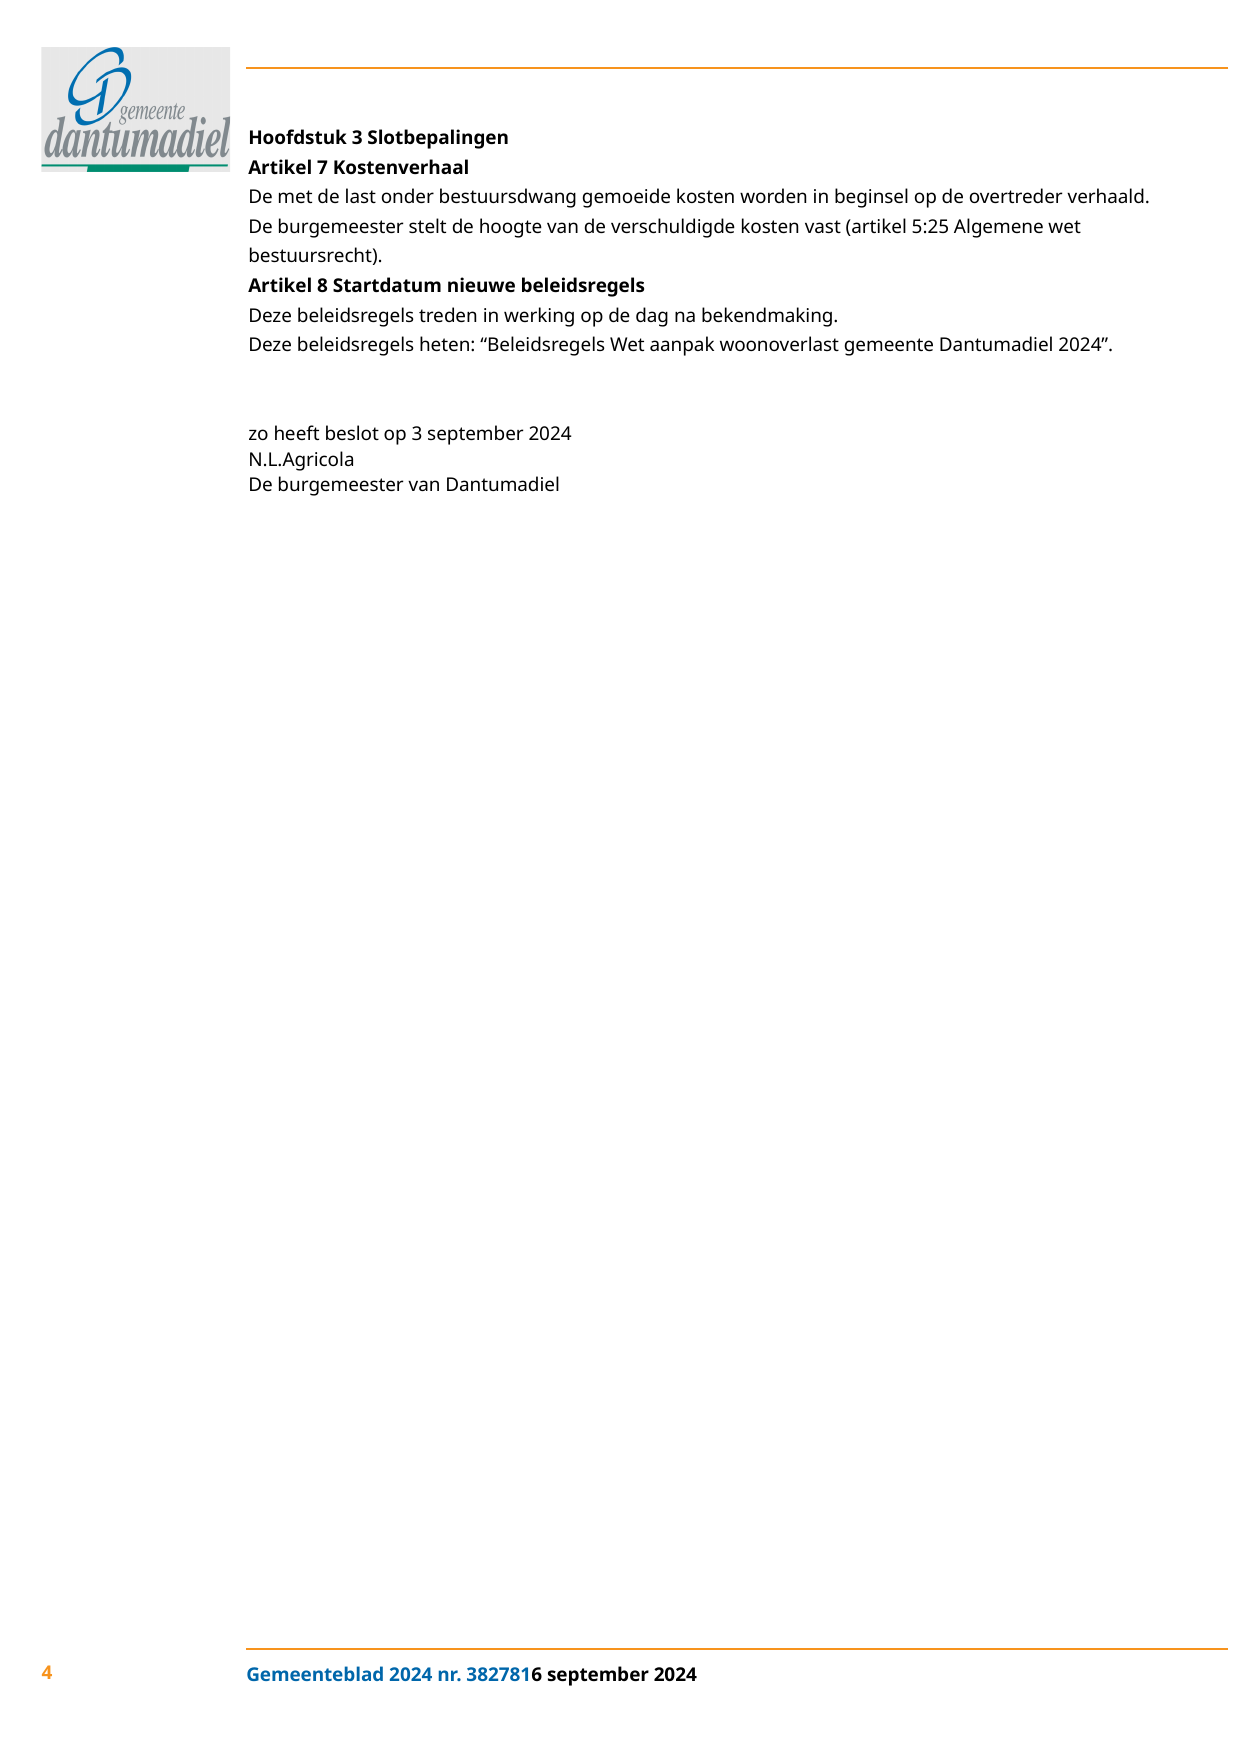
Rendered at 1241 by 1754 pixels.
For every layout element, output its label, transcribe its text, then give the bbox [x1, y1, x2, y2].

text zo heeft beslot op 3 september 2024 [248, 420, 1152, 446]
text De met de last onder bestuursdwang gemoeide kosten worden in beginsel op de overtreder verhaald. De burgemeester stelt de hoogte van de verschuldigde kosten vast (artikel 5:25 Algemene wet bestuursrecht). [248, 183, 1152, 268]
text Deze beleidsregels heten: “Beleidsregels Wet aanpak woonoverlast gemeente Dantumadiel 2024”. [248, 331, 1152, 357]
text De burgemeester van Dantumadiel [248, 472, 1152, 497]
text Artikel 7 Kostenverhaal [248, 154, 1152, 180]
text N.L.Agricola [248, 446, 1152, 472]
text Artikel 8 Startdatum nieuwe beleidsregels [248, 272, 1152, 298]
text Deze beleidsregels treden in werking op de dag na bekendmaking. [248, 302, 1152, 328]
picture [41, 47, 231, 172]
text Hoofdstuk 3 Slotbepalingen [248, 124, 1152, 150]
